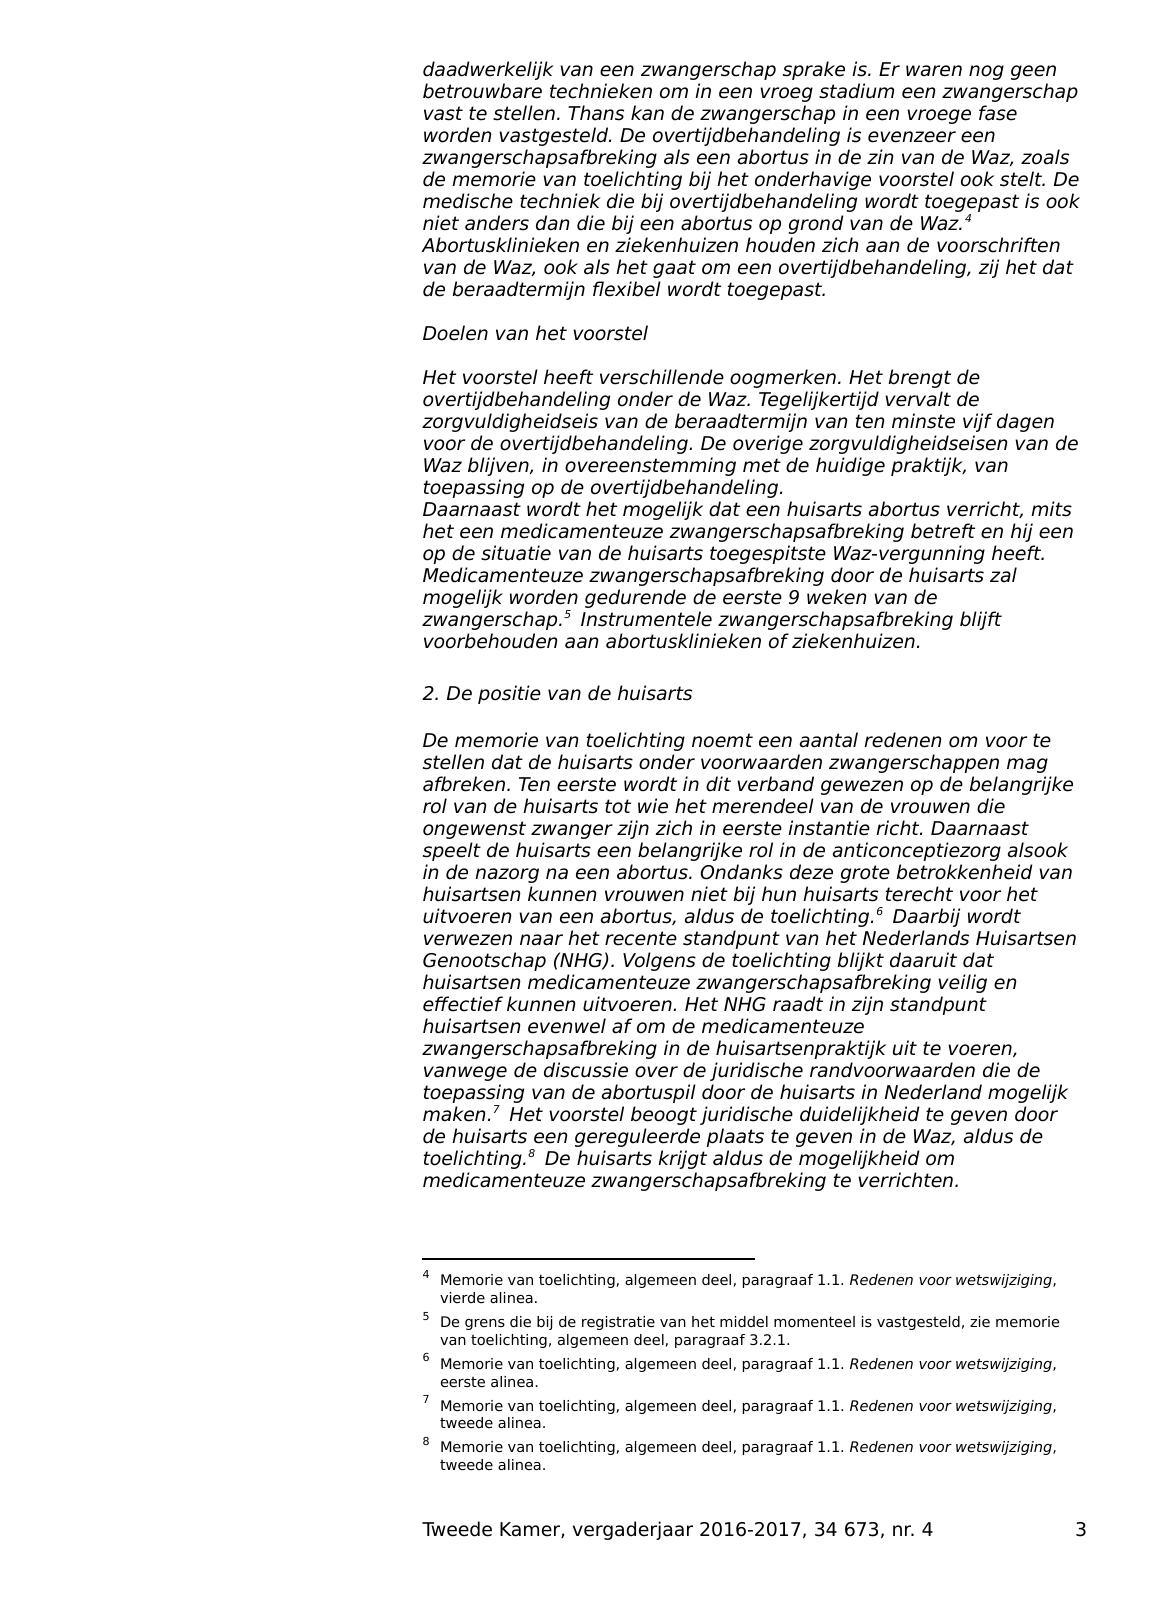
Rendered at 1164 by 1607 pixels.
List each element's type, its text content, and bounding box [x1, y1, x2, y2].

text Memorie van toelichting, algemeen deel, paragraaf 1.1. Redenen voor wetswijziging, eerste alinea. [422, 1352, 1087, 1391]
text Daarnaast wordt het mogelijk dat een huisarts abortus verricht, mits het een medicamenteuze zwangerschapsafbreking betreft en hij een op de situatie van de huisarts toegespitste Waz-vergunning heeft. [422, 499, 1087, 565]
text De memorie van toelichting noemt een aantal redenen om voor te stellen dat de huisarts onder voorwaarden zwangerschappen mag afbreken. Ten eerste wordt in dit verband gewezen op de belangrijke rol van de huisarts tot wie het merendeel van de vrouwen die ongewenst zwanger zijn zich in eerste instantie richt. Daarnaast speelt de huisarts een belangrijke rol in de anticonceptiezorg alsook in de nazorg na een abortus. Ondanks deze grote betrokkenheid van huisartsen kunnen vrouwen niet bij hun huisarts terecht voor het uitvoeren van een abortus, aldus de toelichting. Daarbij wordt verwezen naar het recente standpunt van het Nederlands Huisartsen Genootschap (NHG). Volgens de toelichting blijkt daaruit dat huisartsen medicamenteuze zwangerschapsafbreking veilig en effectief kunnen uitvoeren. Het NHG raadt in zijn standpunt huisartsen evenwel af om de medicamenteuze zwangerschapsafbreking in de huisartsenpraktijk uit te voeren, vanwege de discussie over de juridische randvoorwaarden die de toepassing van de abortuspil door de huisarts in Nederland mogelijk maken. Het voorstel beoogt juridische duidelijkheid te geven door de huisarts een gereguleerde plaats te geven in de Waz, aldus de toelichting. De huisarts krijgt aldus de mogelijkheid om medicamenteuze zwangerschapsafbreking te verrichten. [422, 730, 1087, 1191]
text daadwerkelijk van een zwangerschap sprake is. Er waren nog geen betrouwbare technieken om in een vroeg stadium een zwangerschap vast te stellen. Thans kan de zwangerschap in een vroege fase worden vastgesteld. De overtijdbehandeling is evenzeer een zwangerschapsafbreking als een abortus in de zin van de Waz, zoals de memorie van toelichting bij het onderhavige voorstel ook stelt. De medische techniek die bij overtijdbehandeling wordt toegepast is ook niet anders dan die bij een abortus op grond van de Waz. [422, 59, 1087, 235]
text De grens die bij de registratie van het middel momenteel is vastgesteld, zie memorie van toelichting, algemeen deel, paragraaf 3.2.1. [422, 1310, 1087, 1349]
text Memorie van toelichting, algemeen deel, paragraaf 1.1. Redenen voor wetswijziging, tweede alinea. [422, 1393, 1087, 1432]
text Het voorstel heeft verschillende oogmerken. Het brengt de overtijdbehandeling onder de Waz. Tegelijkertijd vervalt de zorgvuldigheidseis van de beraadtermijn van ten minste vijf dagen voor de overtijdbehandeling. De overige zorgvuldigheidseisen van de Waz blijven, in overeenstemming met de huidige praktijk, van toepassing op de overtijdbehandeling. [422, 367, 1087, 499]
subtitle 2. De positie van de huisarts [422, 683, 1087, 705]
text Memorie van toelichting, algemeen deel, paragraaf 1.1. Redenen voor wetswijziging, vierde alinea. [422, 1268, 1087, 1307]
text Abortusklinieken en ziekenhuizen houden zich aan de voorschriften van de Waz, ook als het gaat om een overtijdbehandeling, zij het dat de beraadtermijn flexibel wordt toegepast. [422, 235, 1087, 301]
subtitle Doelen van het voorstel [422, 323, 1087, 345]
text Medicamenteuze zwangerschapsafbreking door de huisarts zal mogelijk worden gedurende de eerste 9 weken van de zwangerschap. Instrumentele zwangerschapsafbreking blijft voorbehouden aan abortusklinieken of ziekenhuizen. [422, 565, 1087, 653]
text Memorie van toelichting, algemeen deel, paragraaf 1.1. Redenen voor wetswijziging, tweede alinea. [422, 1435, 1087, 1474]
